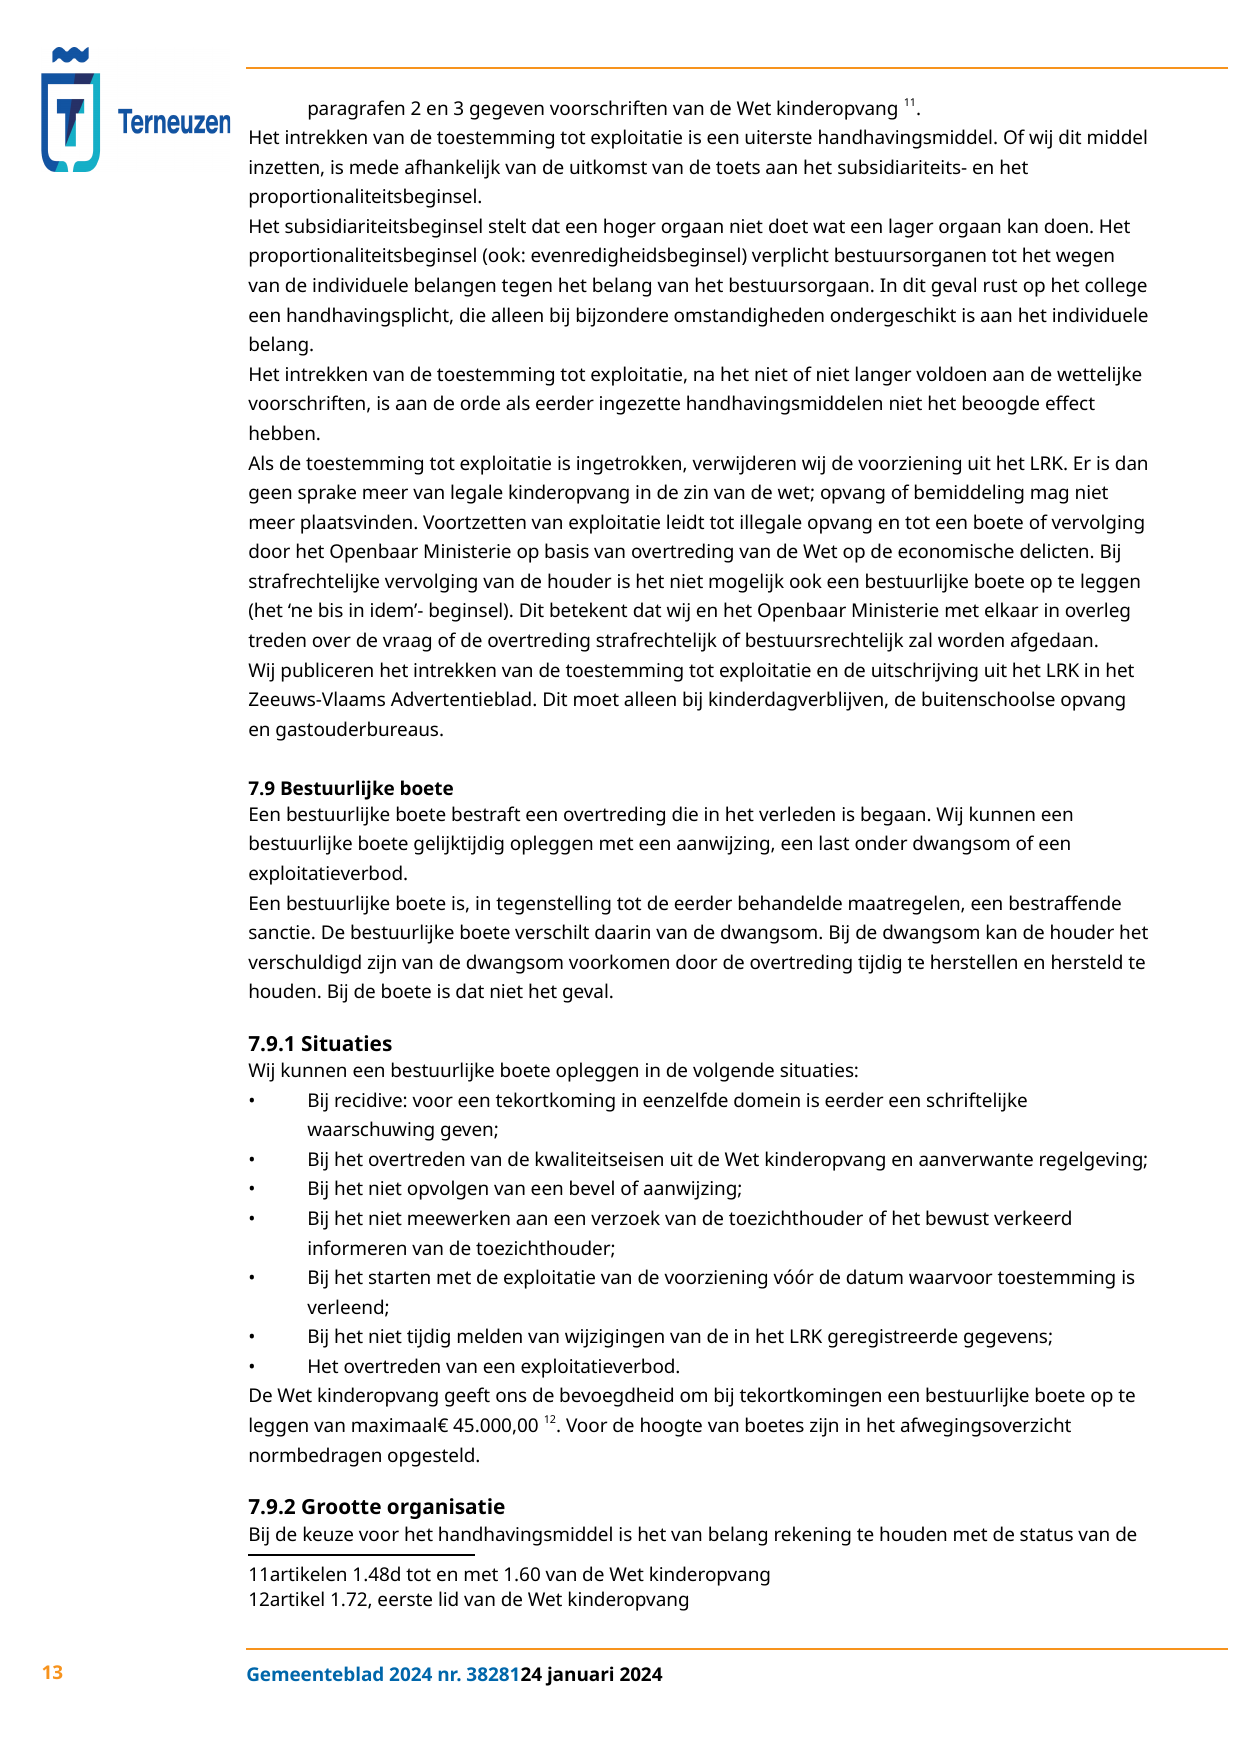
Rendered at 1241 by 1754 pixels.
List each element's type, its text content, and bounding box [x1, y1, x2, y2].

list artikelen 1.48d tot en met 1.60 van de Wet kinderopvang [248, 1561, 1152, 1586]
text Bij de keuze voor het handhavingsmiddel is het van belang rekening te houden met de status van de [248, 1521, 1152, 1546]
text Wij kunnen een bestuurlijke boete opleggen in de volgende situaties: [248, 1057, 1152, 1083]
list Bij het niet meewerken aan een verzoek van de toezichthouder of het bewust verkeerd informeren van de toezichthouder; [248, 1205, 1152, 1261]
list paragrafen 2 en 3 gegeven voorschriften van de Wet kinderopvang . [248, 95, 1152, 121]
text artikel 1.72, eerste lid van de Wet kinderopvang [248, 1586, 1152, 1612]
list Bij het overtreden van de kwaliteitseisen uit de Wet kinderopvang en aanverwante regelgeving; [248, 1146, 1152, 1172]
text Een bestuurlijke boete bestraft een overtreding die in het verleden is begaan. Wij kunnen een bestuurlijke boete gelijktijdig opleggen met een aanwijzing, een last onder dwangsom of een exploitatieverbod. [248, 801, 1152, 886]
text De Wet kinderopvang geeft ons de bevoegdheid om bij tekortkomingen een bestuurlijke boete op te leggen van maximaal€ 45.000,00 . Voor de hoogte van boetes zijn in het afwegingsoverzicht normbedragen opgesteld. [248, 1383, 1152, 1468]
text 7.9 Bestuurlijke boete [248, 775, 1152, 801]
list Bij het starten met de exploitatie van de voorziening vóór de datum waarvoor toestemming is verleend; [248, 1264, 1152, 1320]
text Als de toestemming tot exploitatie is ingetrokken, verwijderen wij de voorziening uit het LRK. Er is dan geen sprake meer van legale kinderopvang in de zin van de wet; opvang of bemiddeling mag niet meer plaatsvinden. Voortzetten van exploitatie leidt tot illegale opvang en tot een boete of vervolging door het Openbaar Ministerie op basis van overtreding van de Wet op de economische delicten. Bij strafrechtelijke vervolging van de houder is het niet mogelijk ook een bestuurlijke boete op te leggen (het ‘ne bis in idem’- beginsel). Dit betekent dat wij en het Openbaar Ministerie met elkaar in overleg treden over de vraag of de overtreding strafrechtelijk of bestuursrechtelijk zal worden afgedaan. [248, 450, 1152, 653]
text Wij publiceren het intrekken van de toestemming tot exploitatie en de uitschrijving uit het LRK in het Zeeuws-Vlaams Advertentieblad. Dit moet alleen bij kinderdagverblijven, de buitenschoolse opvang en gastouderbureaus. [248, 657, 1152, 742]
list Bij het niet tijdig melden van wijzigingen van de in het LRK geregistreerde gegevens; [248, 1323, 1152, 1349]
text 7.9.1 Situaties [248, 1029, 1152, 1057]
list Bij het niet opvolgen van een bevel of aanwijzing; [248, 1176, 1152, 1201]
text 7.9.2 Grootte organisatie [248, 1492, 1152, 1521]
text Het subsidiariteitsbeginsel stelt dat een hoger orgaan niet doet wat een lager orgaan kan doen. Het proportionaliteitsbeginsel (ook: evenredigheidsbeginsel) verplicht bestuursorganen tot het wegen van de individuele belangen tegen het belang van het bestuursorgaan. In dit geval rust op het college een handhavingsplicht, die alleen bij bijzondere omstandigheden ondergeschikt is aan het individuele belang. [248, 213, 1152, 357]
list Het overtreden van een exploitatieverbod. [248, 1353, 1152, 1379]
text Een bestuurlijke boete is, in tegenstelling tot de eerder behandelde maatregelen, een bestraffende sanctie. De bestuurlijke boete verschilt daarin van de dwangsom. Bij de dwangsom kan de houder het verschuldigd zijn van de dwangsom voorkomen door de overtreding tijdig te herstellen en hersteld te houden. Bij de boete is dat niet het geval. [248, 890, 1152, 1004]
text Het intrekken van de toestemming tot exploitatie is een uiterste handhavingsmiddel. Of wij dit middel inzetten, is mede afhankelijk van de uitkomst van de toets aan het subsidiariteits- en het proportionaliteitsbeginsel. [248, 124, 1152, 209]
list Bij recidive: voor een tekortkoming in eenzelfde domein is eerder een schriftelijke waarschuwing geven; [248, 1087, 1152, 1142]
text Het intrekken van de toestemming tot exploitatie, na het niet of niet langer voldoen aan de wettelijke voorschriften, is aan de orde als eerder ingezette handhavingsmiddelen niet het beoogde effect hebben. [248, 361, 1152, 446]
picture [41, 47, 231, 172]
